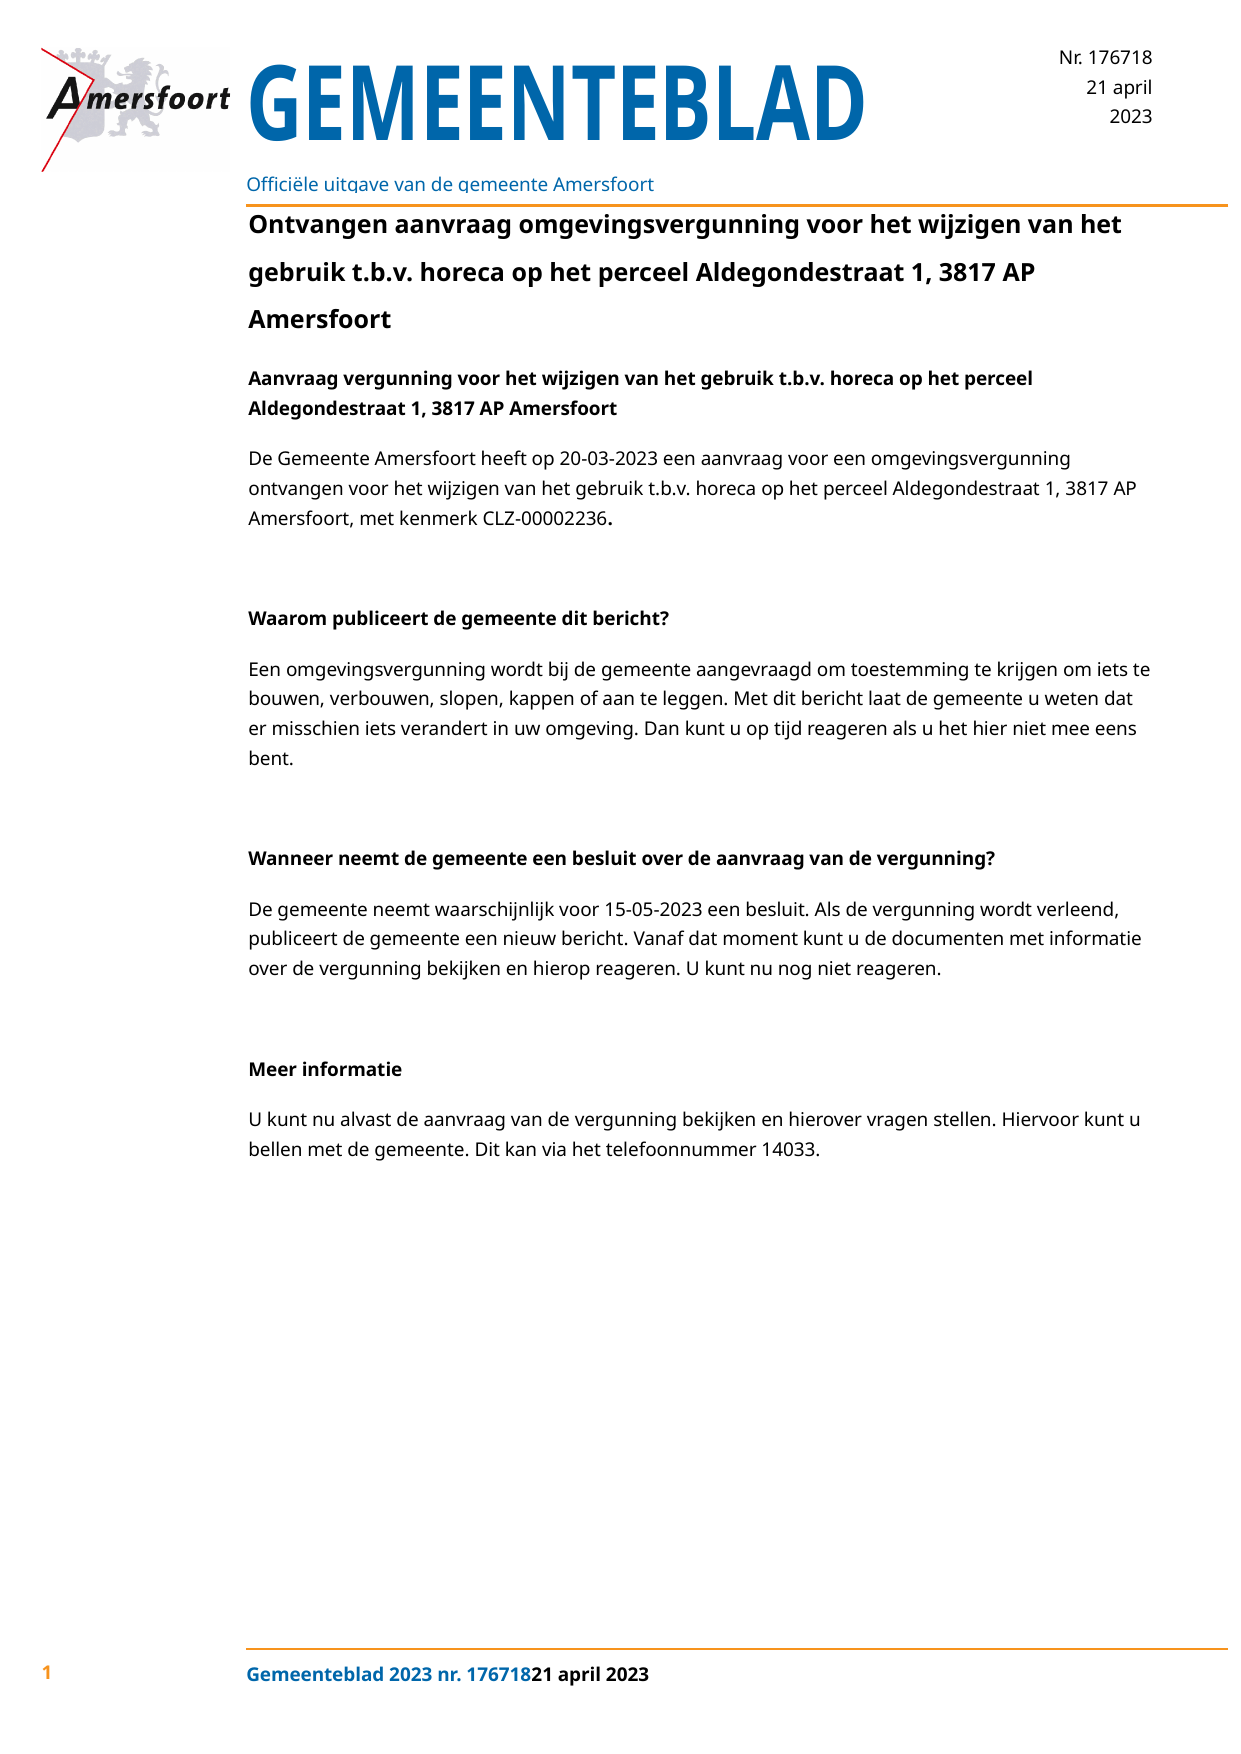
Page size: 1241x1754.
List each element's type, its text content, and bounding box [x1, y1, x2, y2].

text Aanvraag vergunning voor het wijzigen van het gebruik t.b.v. horeca op het perceel Aldegondestraat 1, 3817 AP Amersfoort [248, 366, 1152, 421]
text De gemeente neemt waarschijnlijk voor 15-05-2023 een besluit. Als de vergunning wordt verleend, publiceert de gemeente een nieuw bericht. Vanaf dat moment kunt u de documenten met informatie over de vergunning bekijken en hierop reageren. U kunt nu nog niet reageren. [248, 896, 1152, 981]
picture [41, 47, 231, 172]
text U kunt nu alvast de aanvraag van de vergunning bekijken en hierover vragen stellen. Hiervoor kunt u bellen met de gemeente. Dit kan via het telefoonnummer 14033. [248, 1106, 1152, 1162]
text De Gemeente Amersfoort heeft op 20-03-2023 een aanvraag voor een omgevingsvergunning ontvangen voor het wijzigen van het gebruik t.b.v. horeca op het perceel Aldegondestraat 1, 3817 AP Amersfoort, met kenmerk CLZ-00002236. [248, 446, 1152, 530]
text Een omgevingsvergunning wordt bij de gemeente aangevraagd om toestemming te krijgen om iets te bouwen, verbouwen, slopen, kappen of aan te leggen. Met dit bericht laat de gemeente u weten dat er misschien iets verandert in uw omgeving. Dan kunt u op tijd reageren als u het hier niet mee eens bent. [248, 656, 1152, 770]
text Ontvangen aanvraag omgevingsvergunning voor het wijzigen van het gebruik t.b.v. horeca op het perceel Aldegondestraat 1, 3817 AP Amersfoort [248, 207, 1152, 336]
text Meer informatie [248, 1056, 1152, 1082]
text Wanneer neemt de gemeente een besluit over de aanvraag van de vergunning? [248, 846, 1152, 871]
text Waarom publiceert de gemeente dit bericht? [248, 606, 1152, 631]
